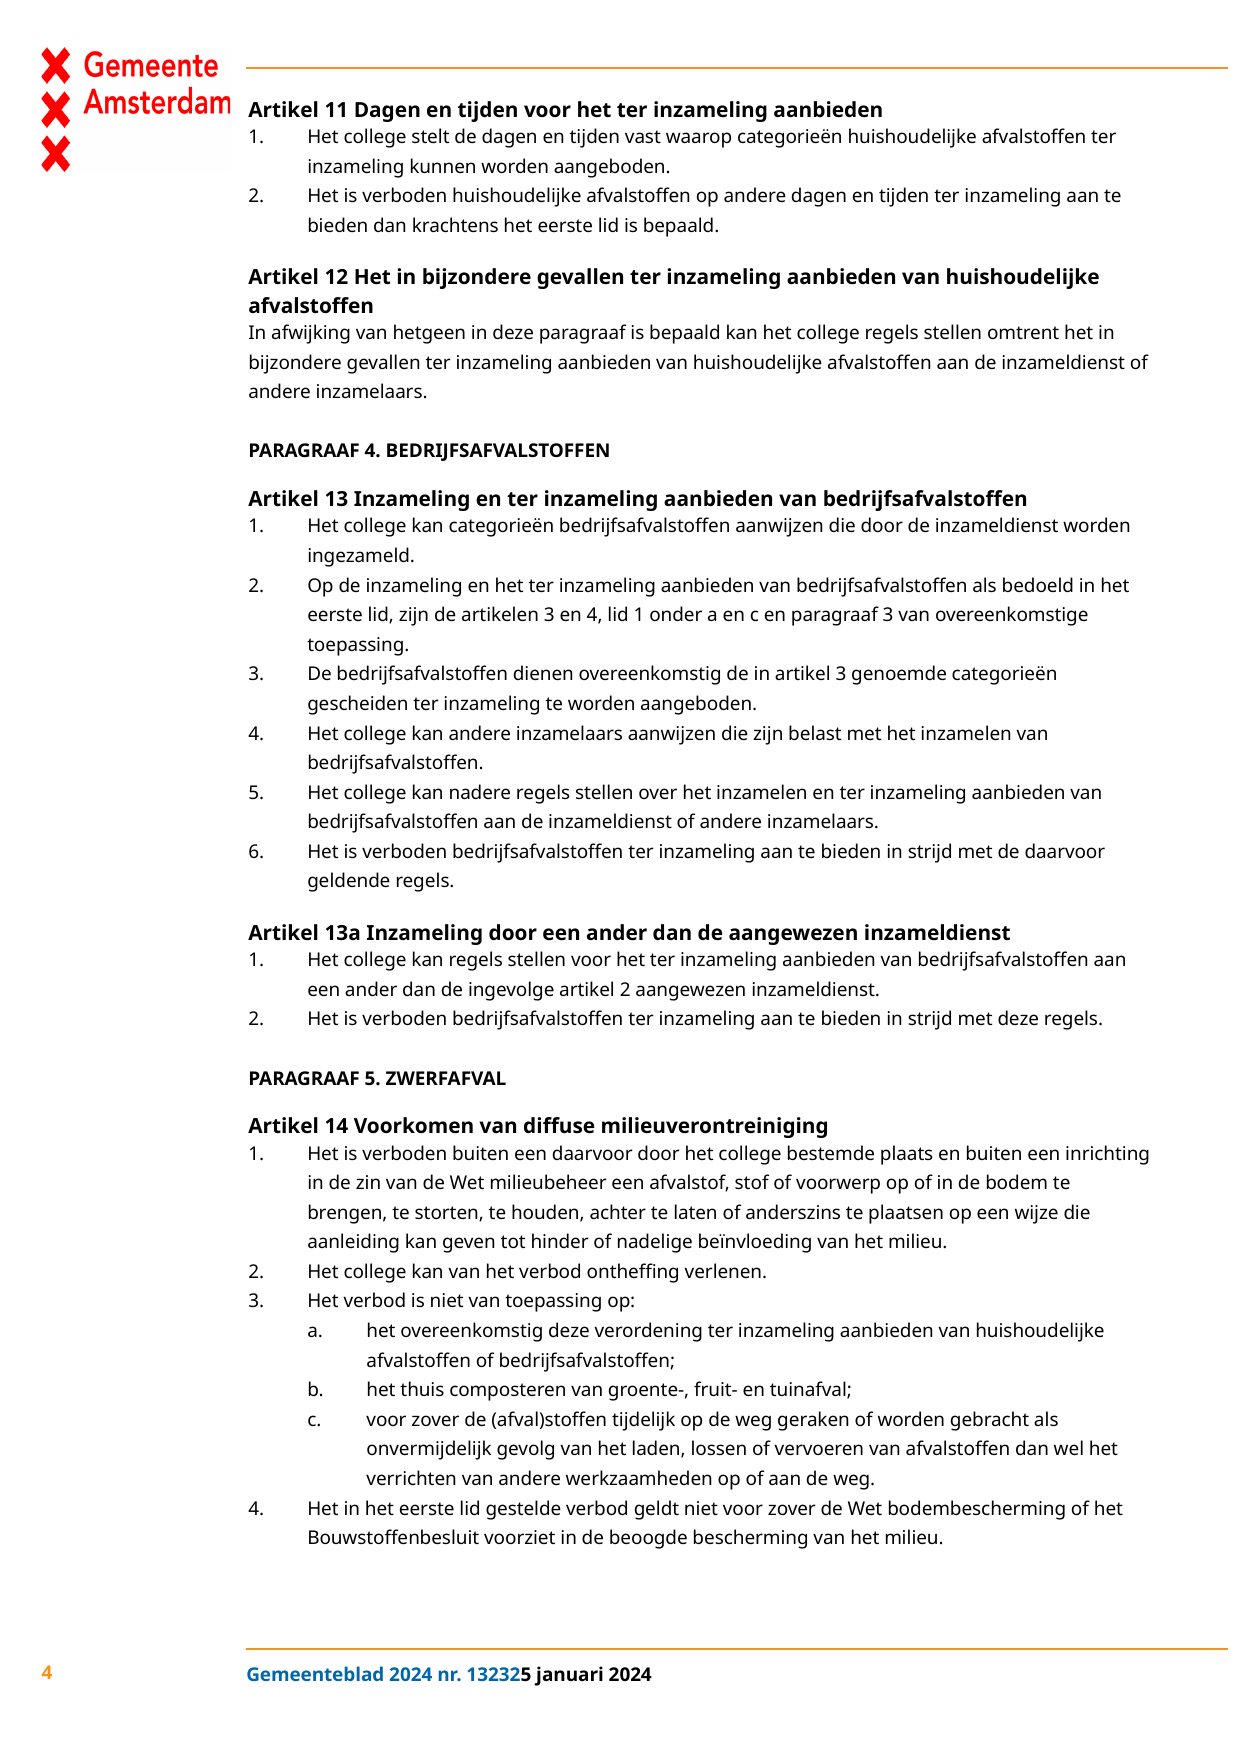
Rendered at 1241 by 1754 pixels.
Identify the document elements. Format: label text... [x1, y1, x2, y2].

list Het is verboden huishoudelijke afvalstoffen op andere dagen en tijden ter inzameling aan te bieden dan krachtens het eerste lid is bepaald. [248, 182, 1152, 238]
list Het college kan categorieën bedrijfsafvalstoffen aanwijzen die door de inzameldienst worden ingezameld. [248, 513, 1152, 568]
list De bedrijfsafvalstoffen dienen overeenkomstig de in artikel 3 genoemde categorieën gescheiden ter inzameling te worden aangeboden. [248, 661, 1152, 716]
list het thuis composteren van groente-, fruit- en tuinafval; [307, 1376, 1152, 1402]
list het overeenkomstig deze verordening ter inzameling aanbieden van huishoudelijke afvalstoffen of bedrijfsafvalstoffen; [307, 1317, 1152, 1373]
list voor zover de (afval)stoffen tijdelijk op de weg geraken of worden gebracht als onvermijdelijk gevolg van het laden, lossen of vervoeren van afvalstoffen dan wel het verrichten van andere werkzaamheden op of aan de weg. [307, 1406, 1152, 1491]
list Het college kan van het verbod ontheffing verlenen. [248, 1258, 1152, 1284]
list Het is verboden buiten een daarvoor door het college bestemde plaats en buiten een inrichting in de zin van de Wet milieubeheer een afvalstof, stof of voorwerp op of in de bodem te brengen, te storten, te houden, achter te laten of anderszins te plaatsen op een wijze die aanleiding kan geven tot hinder of nadelige beïnvloeding van het milieu. [248, 1140, 1152, 1254]
text Artikel 12 Het in bijzondere gevallen ter inzameling aanbieden van huishoudelijke afvalstoffen [248, 262, 1152, 319]
list Het in het eerste lid gestelde verbod geldt niet voor zover de Wet bodembescherming of het Bouwstoffenbesluit voorziet in de beoogde bescherming van het milieu. [248, 1495, 1152, 1550]
text PARAGRAAF 5. ZWERFAFVAL [248, 1065, 1152, 1091]
list Op de inzameling en het ter inzameling aanbieden van bedrijfsafvalstoffen als bedoeld in het eerste lid, zijn de artikelen 3 en 4, lid 1 onder a en c en paragraaf 3 van overeenkomstige toepassing. [248, 572, 1152, 657]
picture [41, 47, 231, 172]
text Artikel 13 Inzameling en ter inzameling aanbieden van bedrijfsafvalstoffen [248, 484, 1152, 513]
text Artikel 13a Inzameling door een ander dan de aangewezen inzameldienst [248, 918, 1152, 946]
list Het college kan nadere regels stellen over het inzamelen en ter inzameling aanbieden van bedrijfsafvalstoffen aan de inzameldienst of andere inzamelaars. [248, 779, 1152, 834]
text Artikel 11 Dagen en tijden voor het ter inzameling aanbieden [248, 95, 1152, 123]
text In afwijking van hetgeen in deze paragraaf is bepaald kan het college regels stellen omtrent het in bijzondere gevallen ter inzameling aanbieden van huishoudelijke afvalstoffen aan de inzameldienst of andere inzamelaars. [248, 319, 1152, 404]
list Het verbod is niet van toepassing op: [248, 1288, 1152, 1313]
list Het is verboden bedrijfsafvalstoffen ter inzameling aan te bieden in strijd met de daarvoor geldende regels. [248, 838, 1152, 893]
list Het college kan andere inzamelaars aanwijzen die zijn belast met het inzamelen van bedrijfsafvalstoffen. [248, 720, 1152, 775]
list Het college kan regels stellen voor het ter inzameling aanbieden van bedrijfsafvalstoffen aan een ander dan de ingevolge artikel 2 aangewezen inzameldienst. [248, 946, 1152, 1002]
list Het is verboden bedrijfsafvalstoffen ter inzameling aan te bieden in strijd met deze regels. [248, 1006, 1152, 1031]
text PARAGRAAF 4. BEDRIJFSAFVALSTOFFEN [248, 438, 1152, 463]
list Het college stelt de dagen en tijden vast waarop categorieën huishoudelijke afvalstoffen ter inzameling kunnen worden aangeboden. [248, 123, 1152, 178]
text Artikel 14 Voorkomen van diffuse milieuverontreiniging [248, 1111, 1152, 1140]
